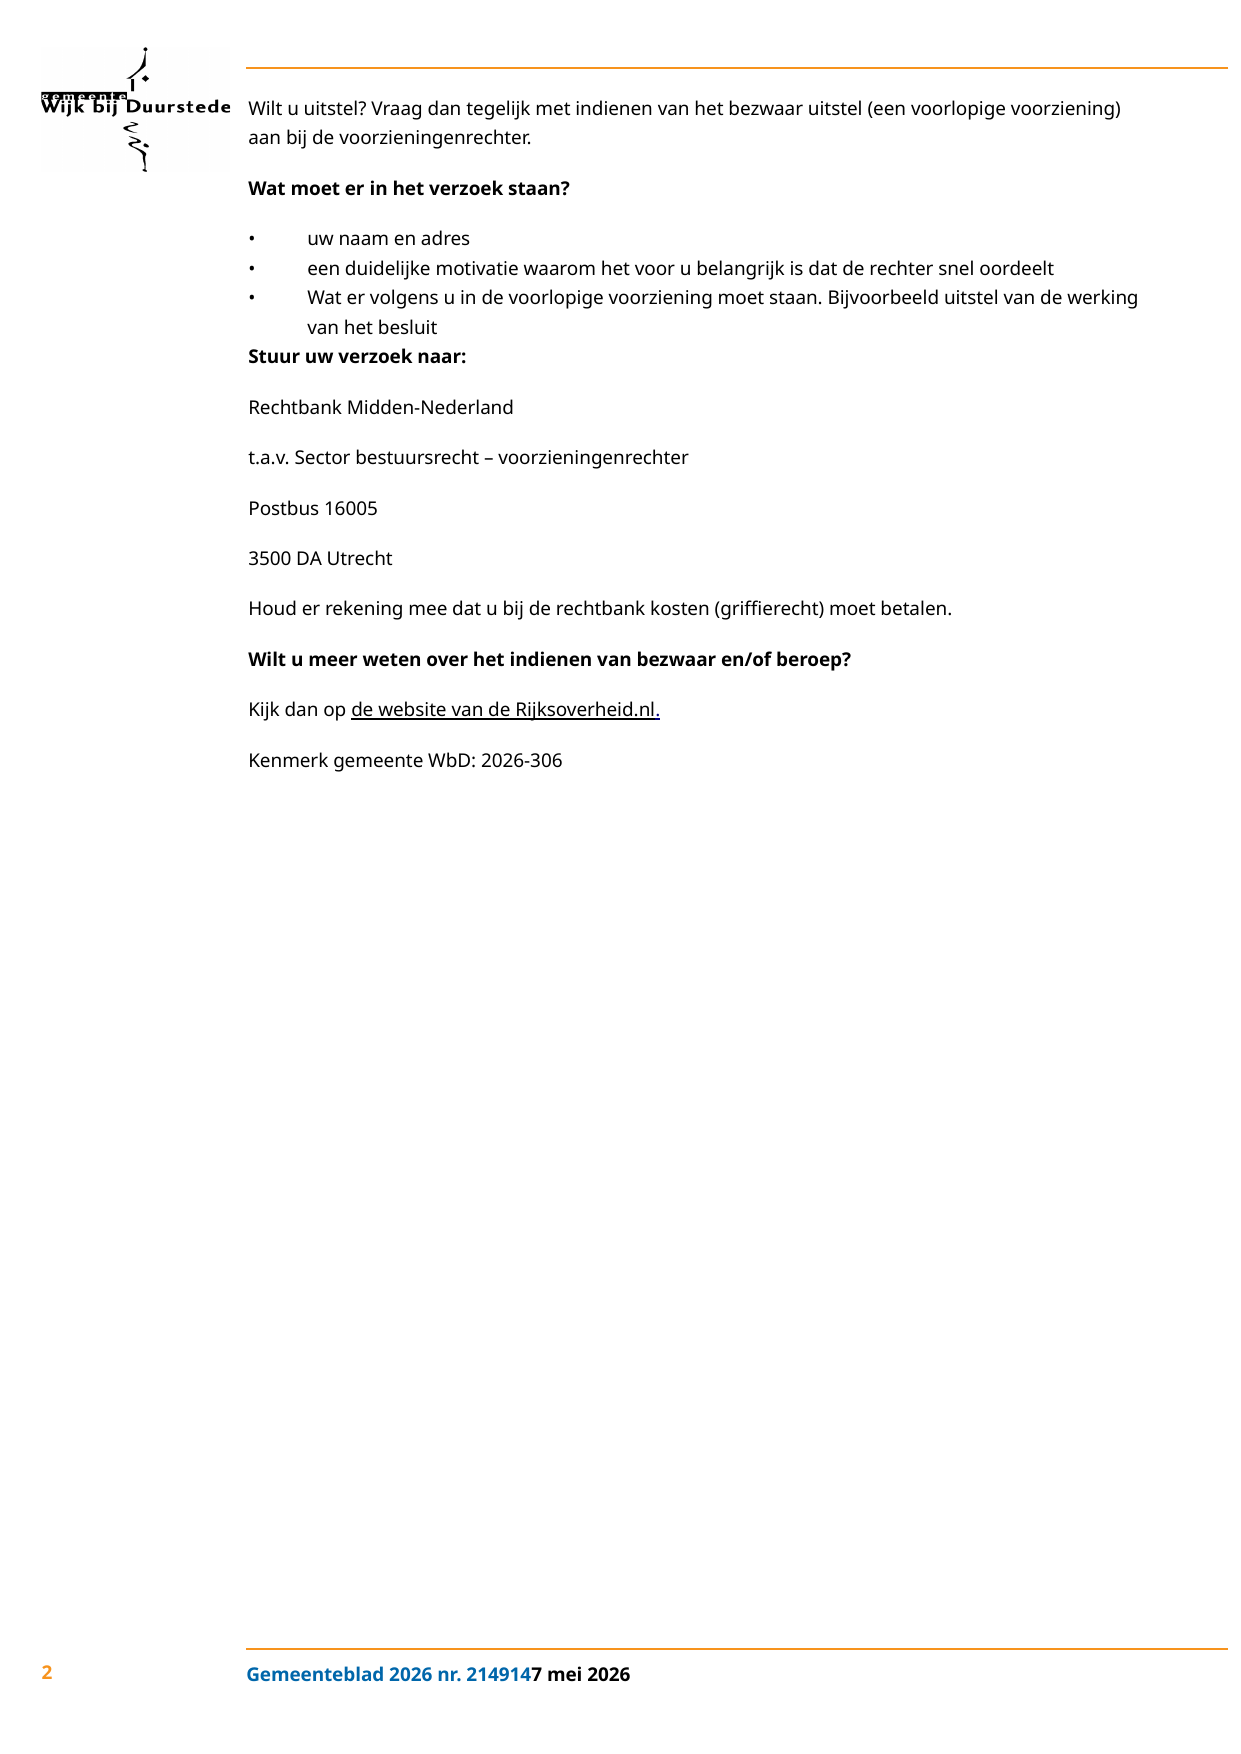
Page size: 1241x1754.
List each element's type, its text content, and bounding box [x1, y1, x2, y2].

text Wilt u uitstel? Vraag dan tegelijk met indienen van het bezwaar uitstel (een voorlopige voorziening) aan bij de voorzieningenrechter. [248, 95, 1152, 150]
text Kenmerk gemeente WbD: 2026-306 [248, 747, 1152, 773]
text Wilt u meer weten over het indienen van bezwaar en/of beroep? [248, 646, 1152, 672]
list Wat er volgens u in de voorlopige voorziening moet staan. Bijvoorbeeld uitstel van de werking van het besluit [248, 284, 1152, 340]
text Houd er rekening mee dat u bij de rechtbank kosten (griffierecht) moet betalen. [248, 596, 1152, 621]
list een duidelijke motivatie waarom het voor u belangrijk is dat de rechter snel oordeelt [248, 255, 1152, 281]
text t.a.v. Sector bestuursrecht – voorzieningenrechter [248, 444, 1152, 470]
text 3500 DA Utrecht [248, 545, 1152, 571]
text Kijk dan op de website van de Rijksoverheid.nl. [248, 696, 1152, 722]
list uw naam en adres [248, 225, 1152, 251]
text Postbus 16005 [248, 495, 1152, 521]
text Wat moet er in het verzoek staan? [248, 175, 1152, 201]
picture [41, 47, 231, 172]
text Stuur uw verzoek naar: [248, 343, 1152, 369]
text Rechtbank Midden-Nederland [248, 394, 1152, 420]
